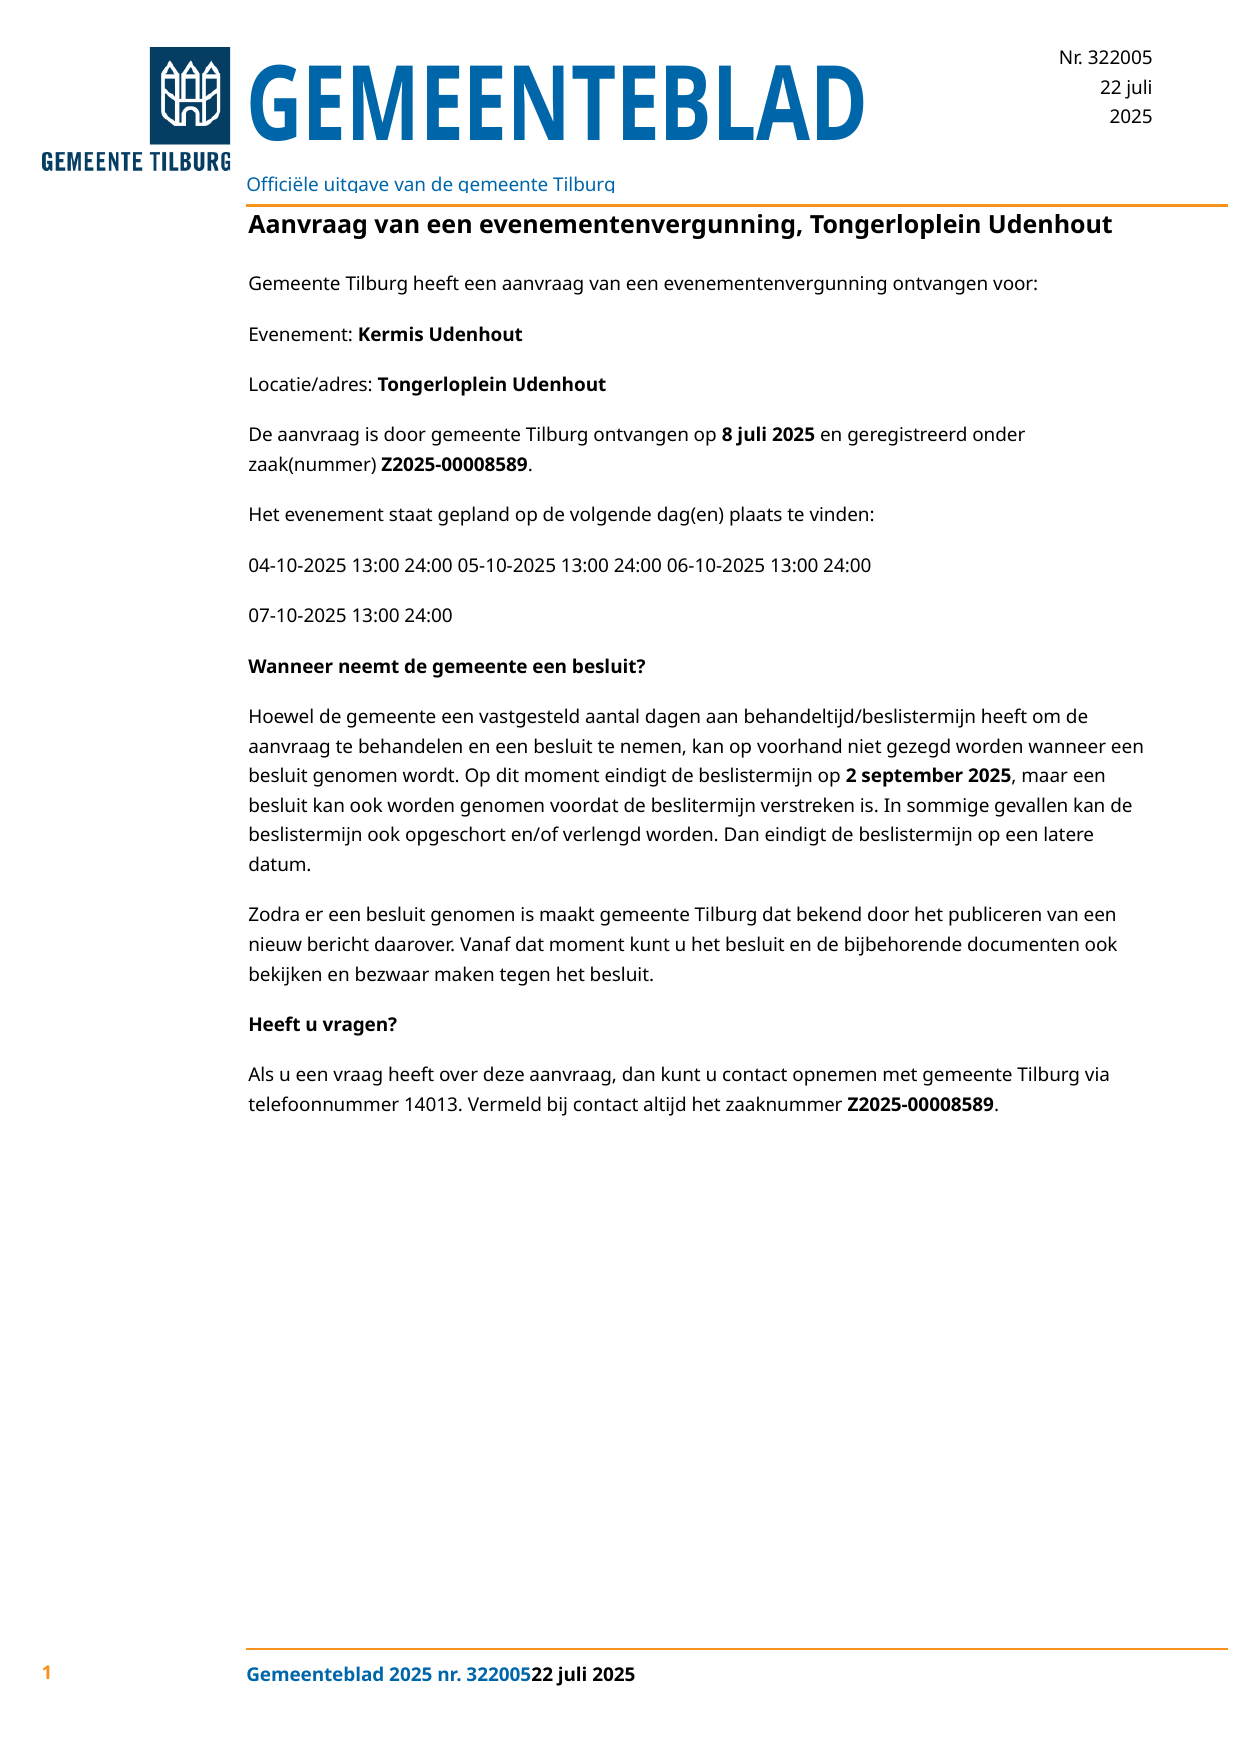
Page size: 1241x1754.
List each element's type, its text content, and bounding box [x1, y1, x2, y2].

text Als u een vraag heeft over deze aanvraag, dan kunt u contact opnemen met gemeente Tilburg via telefoonnummer 14013. Vermeld bij contact altijd het zaaknummer Z2025-00008589. [248, 1062, 1152, 1117]
text Hoewel de gemeente een vastgesteld aantal dagen aan behandeltijd/beslistermijn heeft om de aanvraag te behandelen en een besluit te nemen, kan op voorhand niet gezegd worden wanneer een besluit genomen wordt. Op dit moment eindigt de beslistermijn op 2 september 2025, maar een besluit kan ook worden genomen voordat de beslitermijn verstreken is. In sommige gevallen kan de beslistermijn ook opgeschort en/of verlengd worden. Dan eindigt de beslistermijn op een latere datum. [248, 703, 1152, 877]
text Evenement: Kermis Udenhout [248, 321, 1152, 346]
picture [41, 47, 231, 172]
text Het evenement staat gepland op de volgende dag(en) plaats te vinden: [248, 502, 1152, 527]
text Zodra er een besluit genomen is maakt gemeente Tilburg dat bekend door het publiceren van een nieuw bericht daarover. Vanaf dat moment kunt u het besluit en de bijbehorende documenten ook bekijken en bezwaar maken tegen het besluit. [248, 902, 1152, 986]
text 07-10-2025 13:00 24:00 [248, 602, 1152, 628]
text Wanneer neemt de gemeente een besluit? [248, 653, 1152, 678]
text De aanvraag is door gemeente Tilburg ontvangen op 8 juli 2025 en geregistreerd onder zaak(nummer) Z2025-00008589. [248, 422, 1152, 477]
text 04-10-2025 13:00 24:00 05-10-2025 13:00 24:00 06-10-2025 13:00 24:00 [248, 552, 1152, 578]
text Locatie/adres: Tongerloplein Udenhout [248, 371, 1152, 397]
text Gemeente Tilburg heeft een aanvraag van een evenementenvergunning ontvangen voor: [248, 270, 1152, 296]
text Heeft u vragen? [248, 1011, 1152, 1037]
text Aanvraag van een evenementenvergunning, Tongerloplein Udenhout [248, 207, 1152, 241]
